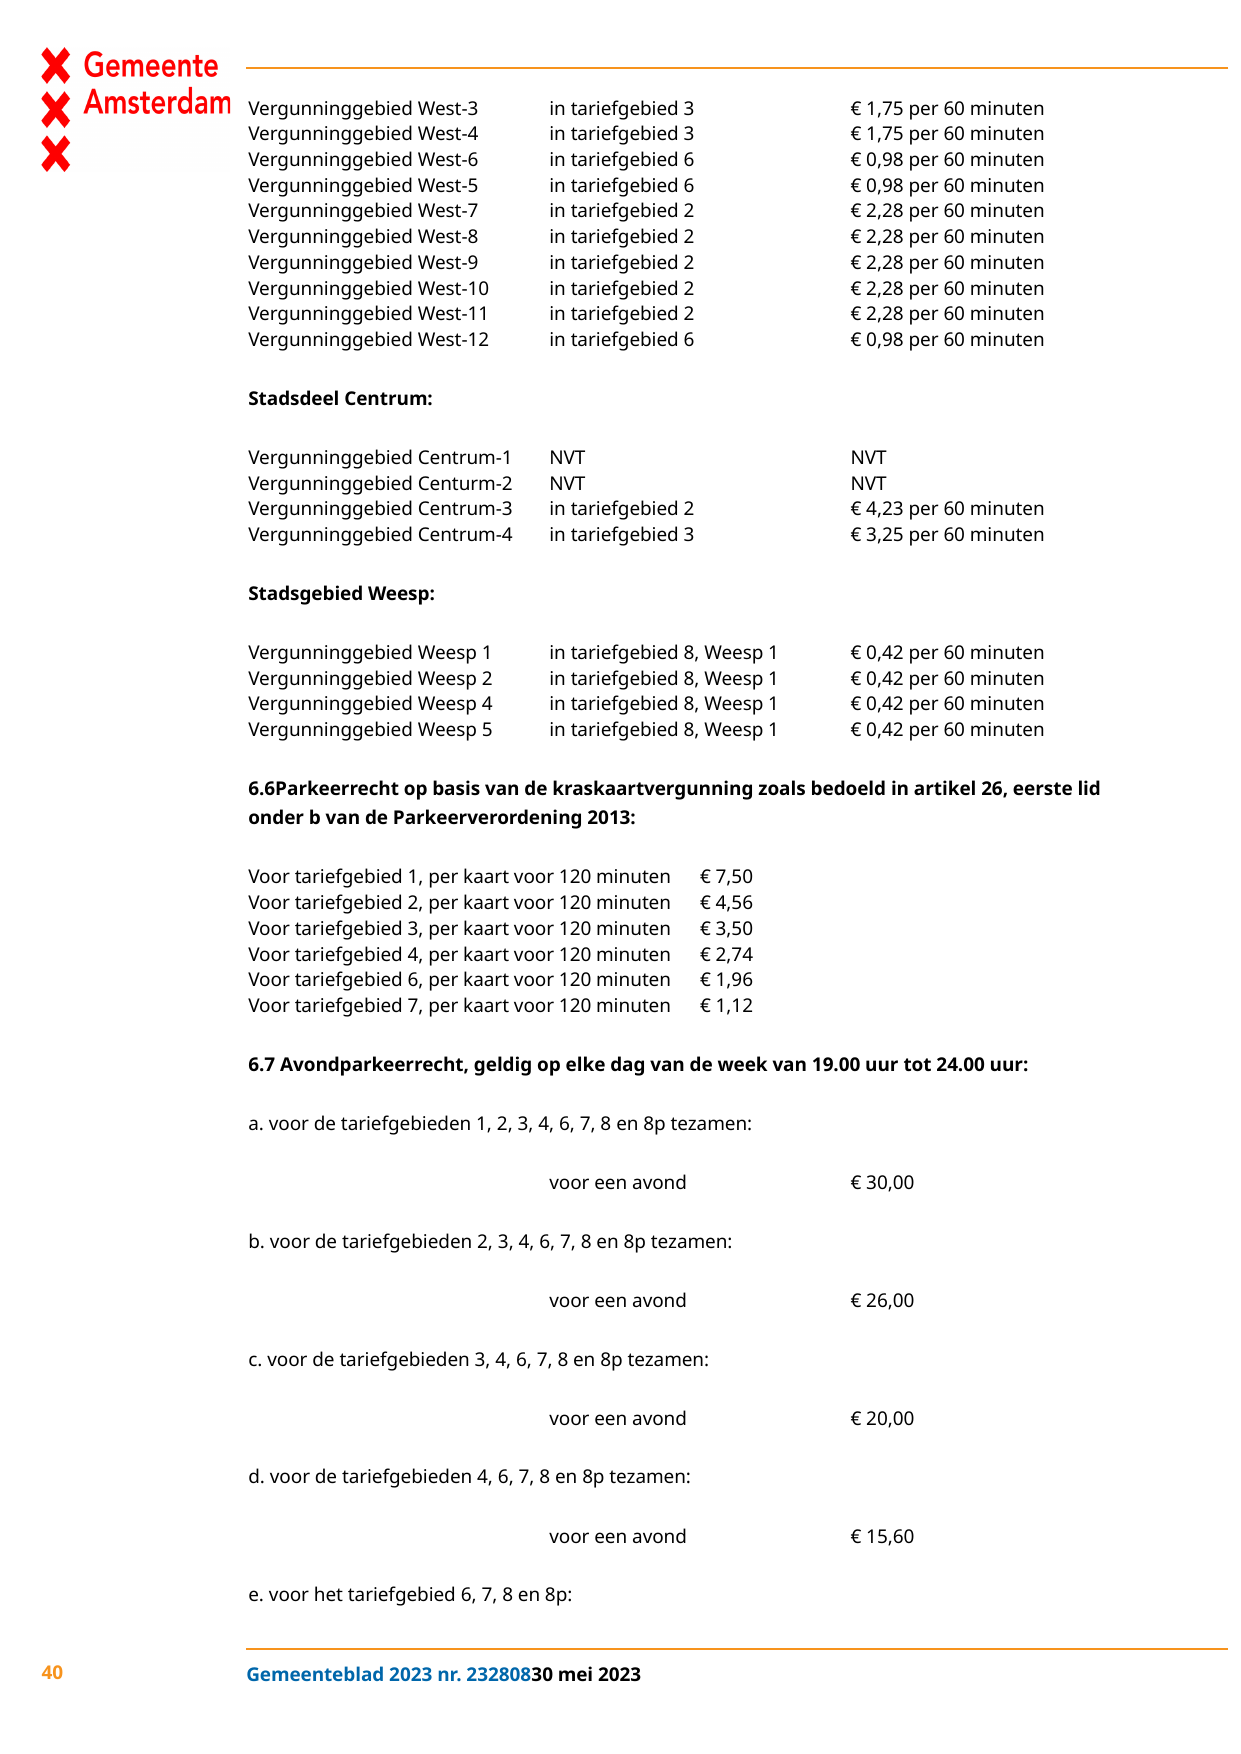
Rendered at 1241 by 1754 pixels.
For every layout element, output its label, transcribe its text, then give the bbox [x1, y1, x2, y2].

table_cell Voor tariefgebied 4, per kaart voor 120 minuten [248, 941, 700, 967]
table_header in tariefgebied 8, Weesp 1 [549, 639, 850, 665]
table_cell Voor tariefgebied 6, per kaart voor 120 minuten [248, 967, 700, 992]
table_header Vergunninggebied Weesp 1 [248, 639, 549, 665]
table_header € 30,00 [850, 1169, 1152, 1195]
table_header voor een avond [549, 1287, 850, 1313]
table_cell Vergunninggebied West-4 [248, 121, 549, 146]
table_cell in tariefgebied 3 [549, 521, 850, 547]
table_cell € 1,96 [700, 967, 1152, 992]
text e. voor het tariefgebied 6, 7, 8 en 8p: [248, 1581, 1152, 1607]
table_cell in tariefgebied 3 [549, 121, 850, 146]
table_cell Voor tariefgebied 3, per kaart voor 120 minuten [248, 915, 700, 941]
table_header NVT [549, 444, 850, 470]
table_cell € 2,28 per 60 minuten [850, 275, 1152, 301]
table_cell in tariefgebied 8, Weesp 1 [549, 665, 850, 691]
table_cell Vergunninggebied Weesp 5 [248, 716, 549, 742]
table_header € 7,50 [700, 864, 1152, 889]
table_header € 20,00 [850, 1405, 1152, 1431]
text a. voor de tariefgebieden 1, 2, 3, 4, 6, 7, 8 en 8p tezamen: [248, 1110, 1152, 1136]
table_header Voor tariefgebied 1, per kaart voor 120 minuten [248, 864, 700, 889]
table_cell in tariefgebied 6 [549, 146, 850, 172]
text 6.7 Avondparkeerrecht, geldig op elke dag van de week van 19.00 uur tot 24.00 uur: [248, 1051, 1152, 1077]
table_cell in tariefgebied 3 [549, 95, 850, 121]
table_cell Vergunninggebied Centrum-3 [248, 496, 549, 521]
table_cell Voor tariefgebied 2, per kaart voor 120 minuten [248, 890, 700, 915]
table_cell € 0,98 per 60 minuten [850, 326, 1152, 352]
table_cell € 4,23 per 60 minuten [850, 496, 1152, 521]
table_header € 0,42 per 60 minuten [850, 639, 1152, 665]
text Stadsdeel Centrum: [248, 385, 1152, 411]
table_header [248, 1523, 549, 1548]
table_cell in tariefgebied 2 [549, 224, 850, 249]
table_cell in tariefgebied 6 [549, 172, 850, 198]
table_header € 15,60 [850, 1523, 1152, 1548]
table_cell in tariefgebied 8, Weesp 1 [549, 716, 850, 742]
table_header voor een avond [549, 1405, 850, 1431]
table_cell € 4,56 [700, 890, 1152, 915]
table_cell € 0,98 per 60 minuten [850, 146, 1152, 172]
table_cell in tariefgebied 2 [549, 496, 850, 521]
table_cell Voor tariefgebied 7, per kaart voor 120 minuten [248, 993, 700, 1018]
table_cell Vergunninggebied West-6 [248, 146, 549, 172]
table_header € 26,00 [850, 1287, 1152, 1313]
table_cell Vergunninggebied West-10 [248, 275, 549, 301]
table_cell € 1,12 [700, 993, 1152, 1018]
table_cell Vergunninggebied West-7 [248, 198, 549, 223]
table_header voor een avond [549, 1169, 850, 1195]
table_cell € 2,28 per 60 minuten [850, 301, 1152, 326]
table_cell NVT [549, 470, 850, 496]
table_cell Vergunninggebied Centrum-4 [248, 521, 549, 547]
table_cell in tariefgebied 6 [549, 326, 850, 352]
text c. voor de tariefgebieden 3, 4, 6, 7, 8 en 8p tezamen: [248, 1346, 1152, 1371]
table_cell in tariefgebied 2 [549, 301, 850, 326]
table_cell in tariefgebied 8, Weesp 1 [549, 691, 850, 716]
table_cell € 3,50 [700, 915, 1152, 941]
table_cell Vergunninggebied West-3 [248, 95, 549, 121]
text d. voor de tariefgebieden 4, 6, 7, 8 en 8p tezamen: [248, 1463, 1152, 1489]
table_cell Vergunninggebied West-12 [248, 326, 549, 352]
table_header NVT [850, 444, 1152, 470]
table_cell € 1,75 per 60 minuten [850, 121, 1152, 146]
text Stadsgebied Weesp: [248, 580, 1152, 606]
table_cell Vergunninggebied Weesp 2 [248, 665, 549, 691]
table_cell Vergunninggebied West-11 [248, 301, 549, 326]
table_cell in tariefgebied 2 [549, 198, 850, 223]
table_cell € 2,28 per 60 minuten [850, 249, 1152, 275]
table_header voor een avond [549, 1523, 850, 1548]
table_cell Vergunninggebied West-5 [248, 172, 549, 198]
table_cell € 0,42 per 60 minuten [850, 716, 1152, 742]
table_header [248, 1405, 549, 1431]
text 6.6Parkeerrecht op basis van de kraskaartvergunning zoals bedoeld in artikel 26, eerste lid onder b van de Parkeerverordening 2013: [248, 775, 1152, 830]
table_cell NVT [850, 470, 1152, 496]
table_header [248, 1287, 549, 1313]
table_cell € 0,98 per 60 minuten [850, 172, 1152, 198]
picture [41, 47, 231, 172]
table_cell in tariefgebied 2 [549, 275, 850, 301]
text b. voor de tariefgebieden 2, 3, 4, 6, 7, 8 en 8p tezamen: [248, 1228, 1152, 1254]
table_cell € 2,28 per 60 minuten [850, 224, 1152, 249]
table_header Vergunninggebied Centrum-1 [248, 444, 549, 470]
table_cell € 0,42 per 60 minuten [850, 691, 1152, 716]
table_cell € 0,42 per 60 minuten [850, 665, 1152, 691]
table_cell Vergunninggebied Weesp 4 [248, 691, 549, 716]
table_cell € 2,74 [700, 941, 1152, 967]
table_cell Vergunninggebied West-8 [248, 224, 549, 249]
table_cell € 3,25 per 60 minuten [850, 521, 1152, 547]
table_header [248, 1169, 549, 1195]
table_cell € 1,75 per 60 minuten [850, 95, 1152, 121]
table_cell Vergunninggebied West-9 [248, 249, 549, 275]
table_cell Vergunninggebied Centurm-2 [248, 470, 549, 496]
table_cell in tariefgebied 2 [549, 249, 850, 275]
table_cell € 2,28 per 60 minuten [850, 198, 1152, 223]
